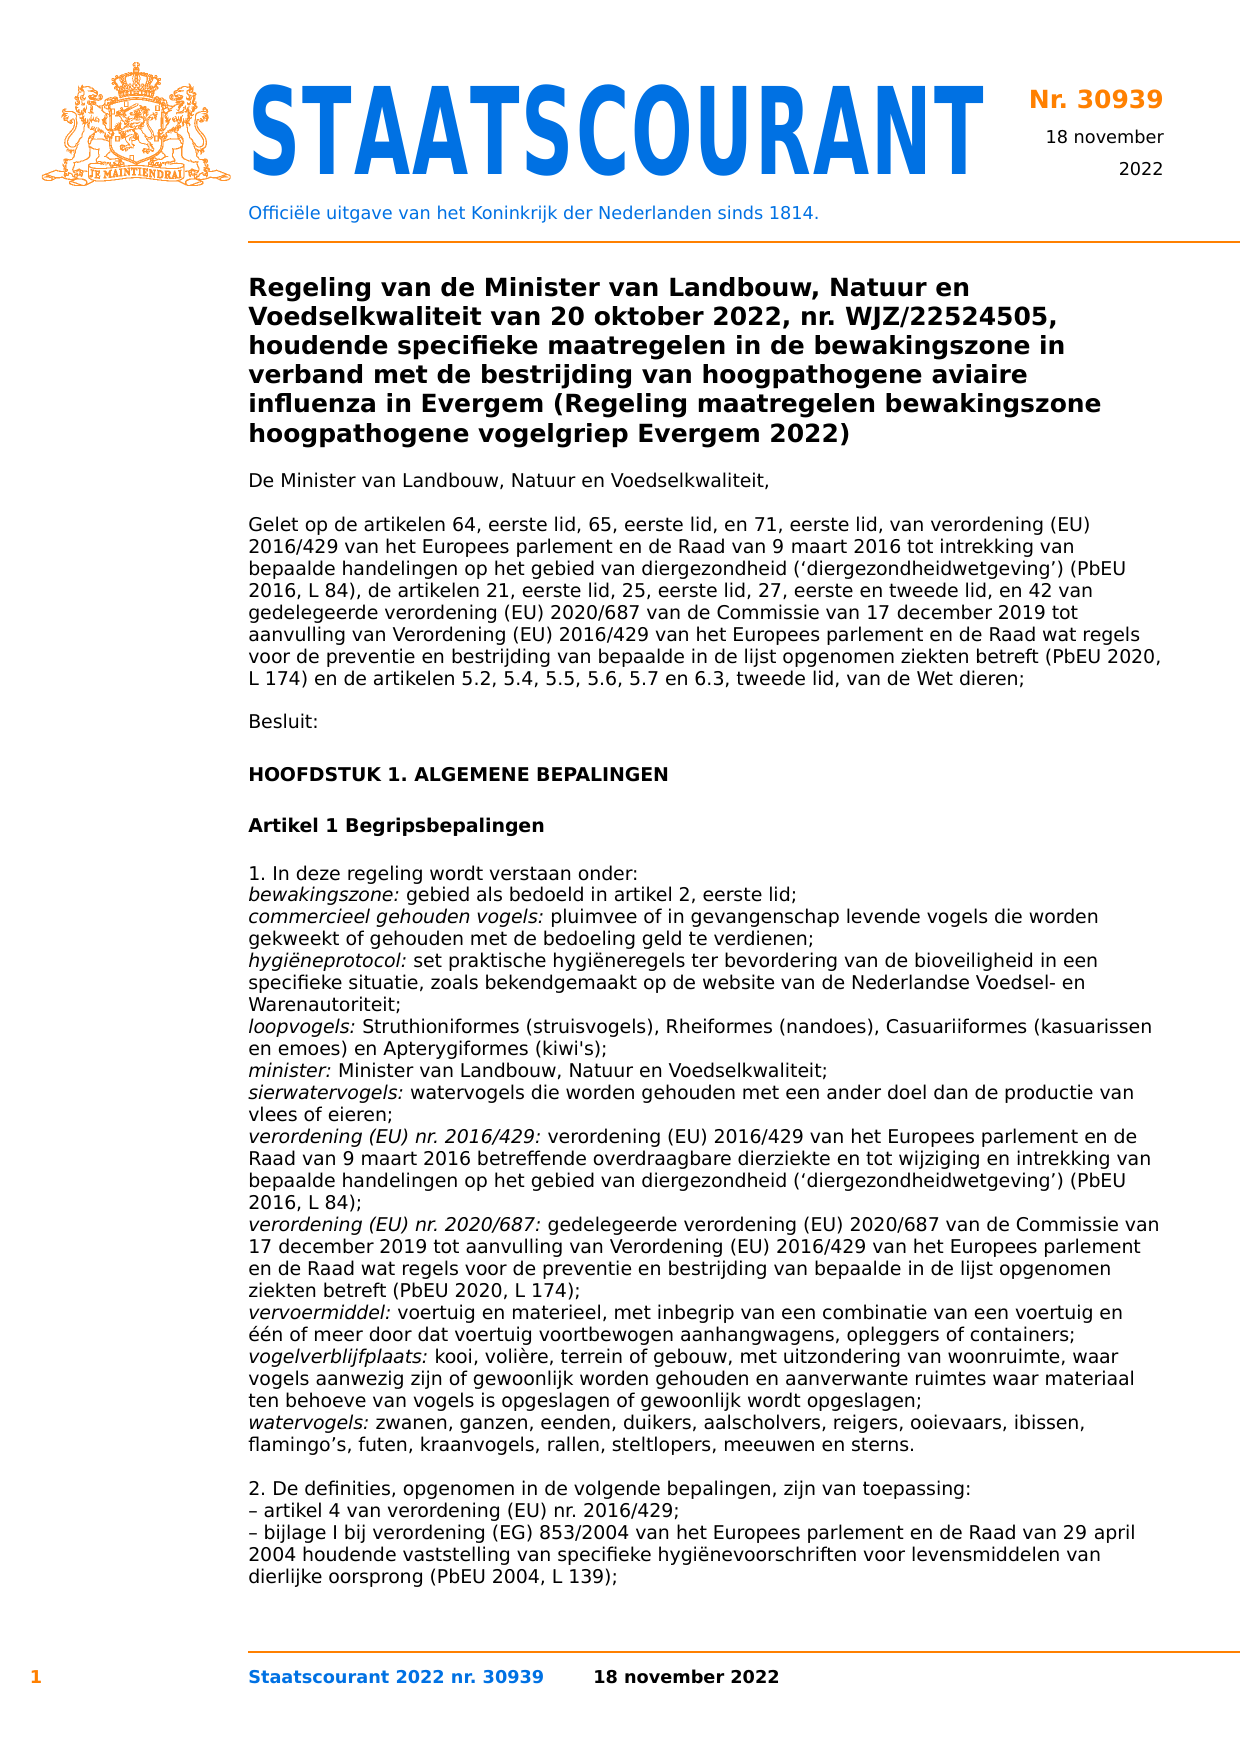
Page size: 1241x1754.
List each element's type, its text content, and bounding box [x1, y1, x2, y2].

subtitle HOOFDSTUK 1. ALGEMENE BEPALINGEN [248, 763, 1163, 785]
text minister: Minister van Landbouw, Natuur en Voedselkwaliteit; [248, 1060, 1163, 1082]
text vervoermiddel: voertuig en materieel, met inbegrip van een combinatie van een voertuig en één of meer door dat voertuig voortbewogen aanhangwagens, opleggers of containers; [248, 1302, 1163, 1346]
text 2. De definities, opgenomen in de volgende bepalingen, zijn van toepassing: [248, 1478, 1163, 1500]
text – bijlage I bij verordening (EG) 853/2004 van het Europees parlement en de Raad van 29 april 2004 houdende vaststelling van specifieke hygiënevoorschriften voor levensmiddelen van dierlijke oorsprong (PbEU 2004, L 139); [248, 1522, 1163, 1588]
text bewakingszone: gebied als bedoeld in artikel 2, eerste lid; [248, 884, 1163, 906]
table_cell 2022 [998, 153, 1240, 203]
subtitle Regeling van de Minister van Landbouw, Natuur en Voedselkwaliteit van 20 oktober 2022, nr. WJZ/22524505, houdende specifieke maatregelen in de bewakingszone in verband met de bestrijding van hoogpathogene aviaire influenza in Evergem (Regeling maatregelen bewakingszone hoogpathogene vogelgriep Evergem 2022) [248, 273, 1163, 448]
text verordening (EU) nr. 2016/429: verordening (EU) 2016/429 van het Europees parlement en de Raad van 9 maart 2016 betreffende overdraagbare dierziekte en tot wijziging en intrekking van bepaalde handelingen op het gebied van diergezondheid (‘diergezondheidwetgeving’) (PbEU 2016, L 84); [248, 1126, 1163, 1214]
subtitle Artikel 1 Begripsbepalingen [248, 815, 1163, 837]
text watervogels: zwanen, ganzen, eenden, duikers, aalscholvers, reigers, ooievaars, ibissen, flamingo’s, futen, kraanvogels, rallen, steltlopers, meeuwen en sterns. [248, 1412, 1163, 1456]
table_header STAATSCOURANT [248, 62, 998, 203]
text De Minister van Landbouw, Natuur en Voedselkwaliteit, [248, 470, 1163, 492]
text hygiëneprotocol: set praktische hygiëneregels ter bevordering van de bioveiligheid in een specifieke situatie, zoals bekendgemaakt op de website van de Nederlandse Voedsel- en Warenautoriteit; [248, 950, 1163, 1016]
text – artikel 4 van verordening (EU) nr. 2016/429; [248, 1500, 1163, 1522]
text loopvogels: Struthioniformes (struisvogels), Rheiformes (nandoes), Casuariiformes (kasuarissen en emoes) en Apterygiformes (kiwi's); [248, 1016, 1163, 1060]
picture [41, 62, 231, 186]
text Gelet op de artikelen 64, eerste lid, 65, eerste lid, en 71, eerste lid, van verordening (EU) 2016/429 van het Europees parlement en de Raad van 9 maart 2016 tot intrekking van bepaalde handelingen op het gebied van diergezondheid (‘diergezondheidwetgeving’) (PbEU 2016, L 84), de artikelen 21, eerste lid, 25, eerste lid, 27, eerste en tweede lid, en 42 van gedelegeerde verordening (EU) 2020/687 van de Commissie van 17 december 2019 tot aanvulling van Verordening (EU) 2016/429 van het Europees parlement en de Raad wat regels voor de preventie en bestrijding van bepaalde in de lijst opgenomen ziekten betreft (PbEU 2020, L 174) en de artikelen 5.2, 5.4, 5.5, 5.6, 5.7 en 6.3, tweede lid, van de Wet dieren; [248, 514, 1163, 689]
table_header [25, 62, 248, 241]
table_cell Officiële uitgave van het Koninkrijk der Nederlanden sinds 1814. [248, 203, 1240, 241]
table_cell 18 november [998, 121, 1240, 153]
table_header Nr. 30939 [998, 62, 1240, 121]
text sierwatervogels: watervogels die worden gehouden met een ander doel dan de productie van vlees of eieren; [248, 1082, 1163, 1126]
text commercieel gehouden vogels: pluimvee of in gevangenschap levende vogels die worden gekweekt of gehouden met de bedoeling geld te verdienen; [248, 906, 1163, 950]
text 1. In deze regeling wordt verstaan onder: [248, 862, 1163, 884]
text verordening (EU) nr. 2020/687: gedelegeerde verordening (EU) 2020/687 van de Commissie van 17 december 2019 tot aanvulling van Verordening (EU) 2016/429 van het Europees parlement en de Raad wat regels voor de preventie en bestrijding van bepaalde in de lijst opgenomen ziekten betreft (PbEU 2020, L 174); [248, 1214, 1163, 1302]
text Besluit: [248, 711, 1163, 733]
text vogelverblijfplaats: kooi, volière, terrein of gebouw, met uitzondering van woonruimte, waar vogels aanwezig zijn of gewoonlijk worden gehouden en aanverwante ruimtes waar materiaal ten behoeve van vogels is opgeslagen of gewoonlijk wordt opgeslagen; [248, 1346, 1163, 1412]
